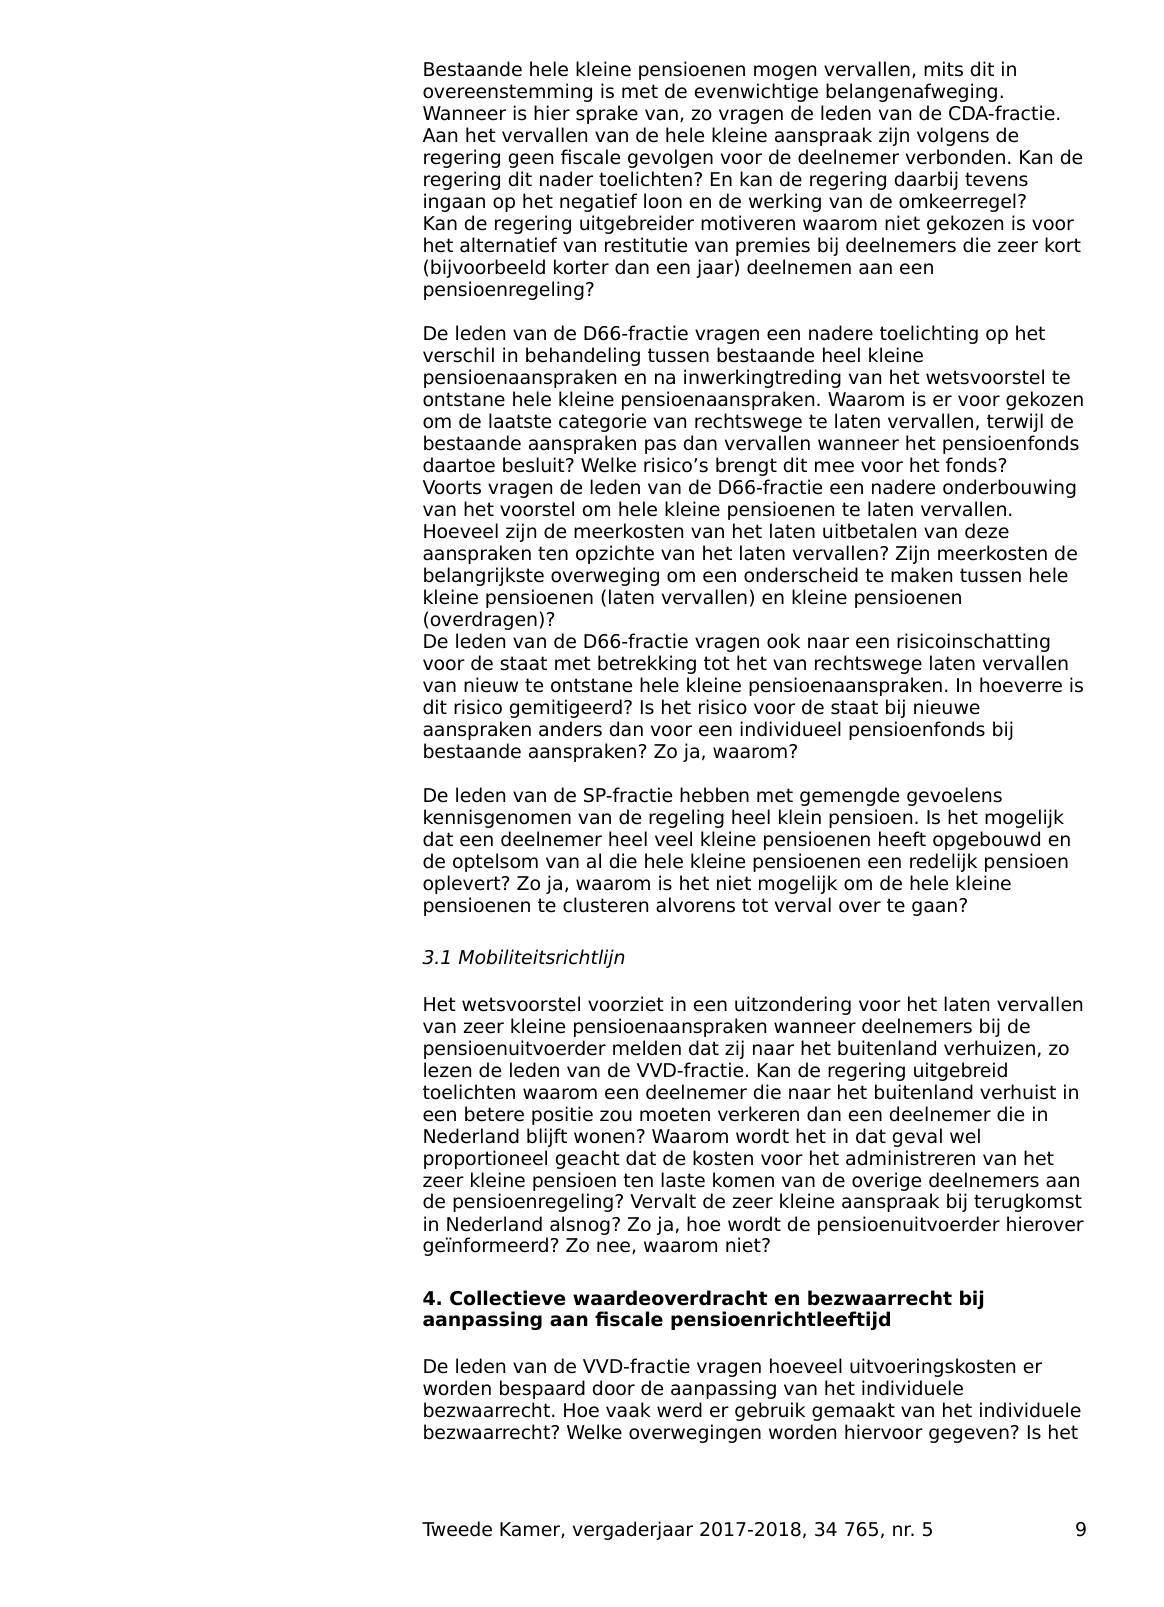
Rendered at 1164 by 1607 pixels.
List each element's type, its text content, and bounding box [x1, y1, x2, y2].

text Voorts vragen de leden van de D66-fractie een nadere onderbouwing van het voorstel om hele kleine pensioenen te laten vervallen. Hoeveel zijn de meerkosten van het laten uitbetalen van deze aanspraken ten opzichte van het laten vervallen? Zijn meerkosten de belangrijkste overweging om een onderscheid te maken tussen hele kleine pensioenen (laten vervallen) en kleine pensioenen (overdragen)? [422, 477, 1087, 631]
text De leden van de D66-fractie vragen een nadere toelichting op het verschil in behandeling tussen bestaande heel kleine pensioenaanspraken en na inwerkingtreding van het wetsvoorstel te ontstane hele kleine pensioenaanspraken. Waarom is er voor gekozen om de laatste categorie van rechtswege te laten vervallen, terwijl de bestaande aanspraken pas dan vervallen wanneer het pensioenfonds daartoe besluit? Welke risico’s brengt dit mee voor het fonds? [422, 323, 1087, 477]
subtitle 3.1 Mobiliteitsrichtlijn [422, 947, 1087, 969]
text De leden van de SP-fractie hebben met gemengde gevoelens kennisgenomen van de regeling heel klein pensioen. Is het mogelijk dat een deelnemer heel veel kleine pensioenen heeft opgebouwd en de optelsom van al die hele kleine pensioenen een redelijk pensioen oplevert? Zo ja, waarom is het niet mogelijk om de hele kleine pensioenen te clusteren alvorens tot verval over te gaan? [422, 785, 1087, 917]
text Het wetsvoorstel voorziet in een uitzondering voor het laten vervallen van zeer kleine pensioenaanspraken wanneer deelnemers bij de pensioenuitvoerder melden dat zij naar het buitenland verhuizen, zo lezen de leden van de VVD-fractie. Kan de regering uitgebreid toelichten waarom een deelnemer die naar het buitenland verhuist in een betere positie zou moeten verkeren dan een deelnemer die in Nederland blijft wonen? Waarom wordt het in dat geval wel proportioneel geacht dat de kosten voor het administreren van het zeer kleine pensioen ten laste komen van de overige deelnemers aan de pensioenregeling? Vervalt de zeer kleine aanspraak bij terugkomst in Nederland alsnog? Zo ja, hoe wordt de pensioenuitvoerder hierover geïnformeerd? Zo nee, waarom niet? [422, 994, 1087, 1257]
text Bestaande hele kleine pensioenen mogen vervallen, mits dit in overeenstemming is met de evenwichtige belangenafweging. Wanneer is hier sprake van, zo vragen de leden van de CDA-fractie. [422, 59, 1087, 125]
text De leden van de D66-fractie vragen ook naar een risicoinschatting voor de staat met betrekking tot het van rechtswege laten vervallen van nieuw te ontstane hele kleine pensioenaanspraken. In hoeverre is dit risico gemitigeerd? Is het risico voor de staat bij nieuwe aanspraken anders dan voor een individueel pensioenfonds bij bestaande aanspraken? Zo ja, waarom? [422, 631, 1087, 763]
text Aan het vervallen van de hele kleine aanspraak zijn volgens de regering geen fiscale gevolgen voor de deelnemer verbonden. Kan de regering dit nader toelichten? En kan de regering daarbij tevens ingaan op het negatief loon en de werking van de omkeerregel? [422, 125, 1087, 213]
subtitle 4. Collectieve waardeoverdracht en bezwaarrecht bij aanpassing aan fiscale pensioenrichtleeftijd [422, 1287, 1087, 1331]
text De leden van de VVD-fractie vragen hoeveel uitvoeringskosten er worden bespaard door de aanpassing van het individuele bezwaarrecht. Hoe vaak werd er gebruik gemaakt van het individuele bezwaarrecht? Welke overwegingen worden hiervoor gegeven? Is het [422, 1356, 1087, 1444]
text Kan de regering uitgebreider motiveren waarom niet gekozen is voor het alternatief van restitutie van premies bij deelnemers die zeer kort (bijvoorbeeld korter dan een jaar) deelnemen aan een pensioenregeling? [422, 213, 1087, 301]
